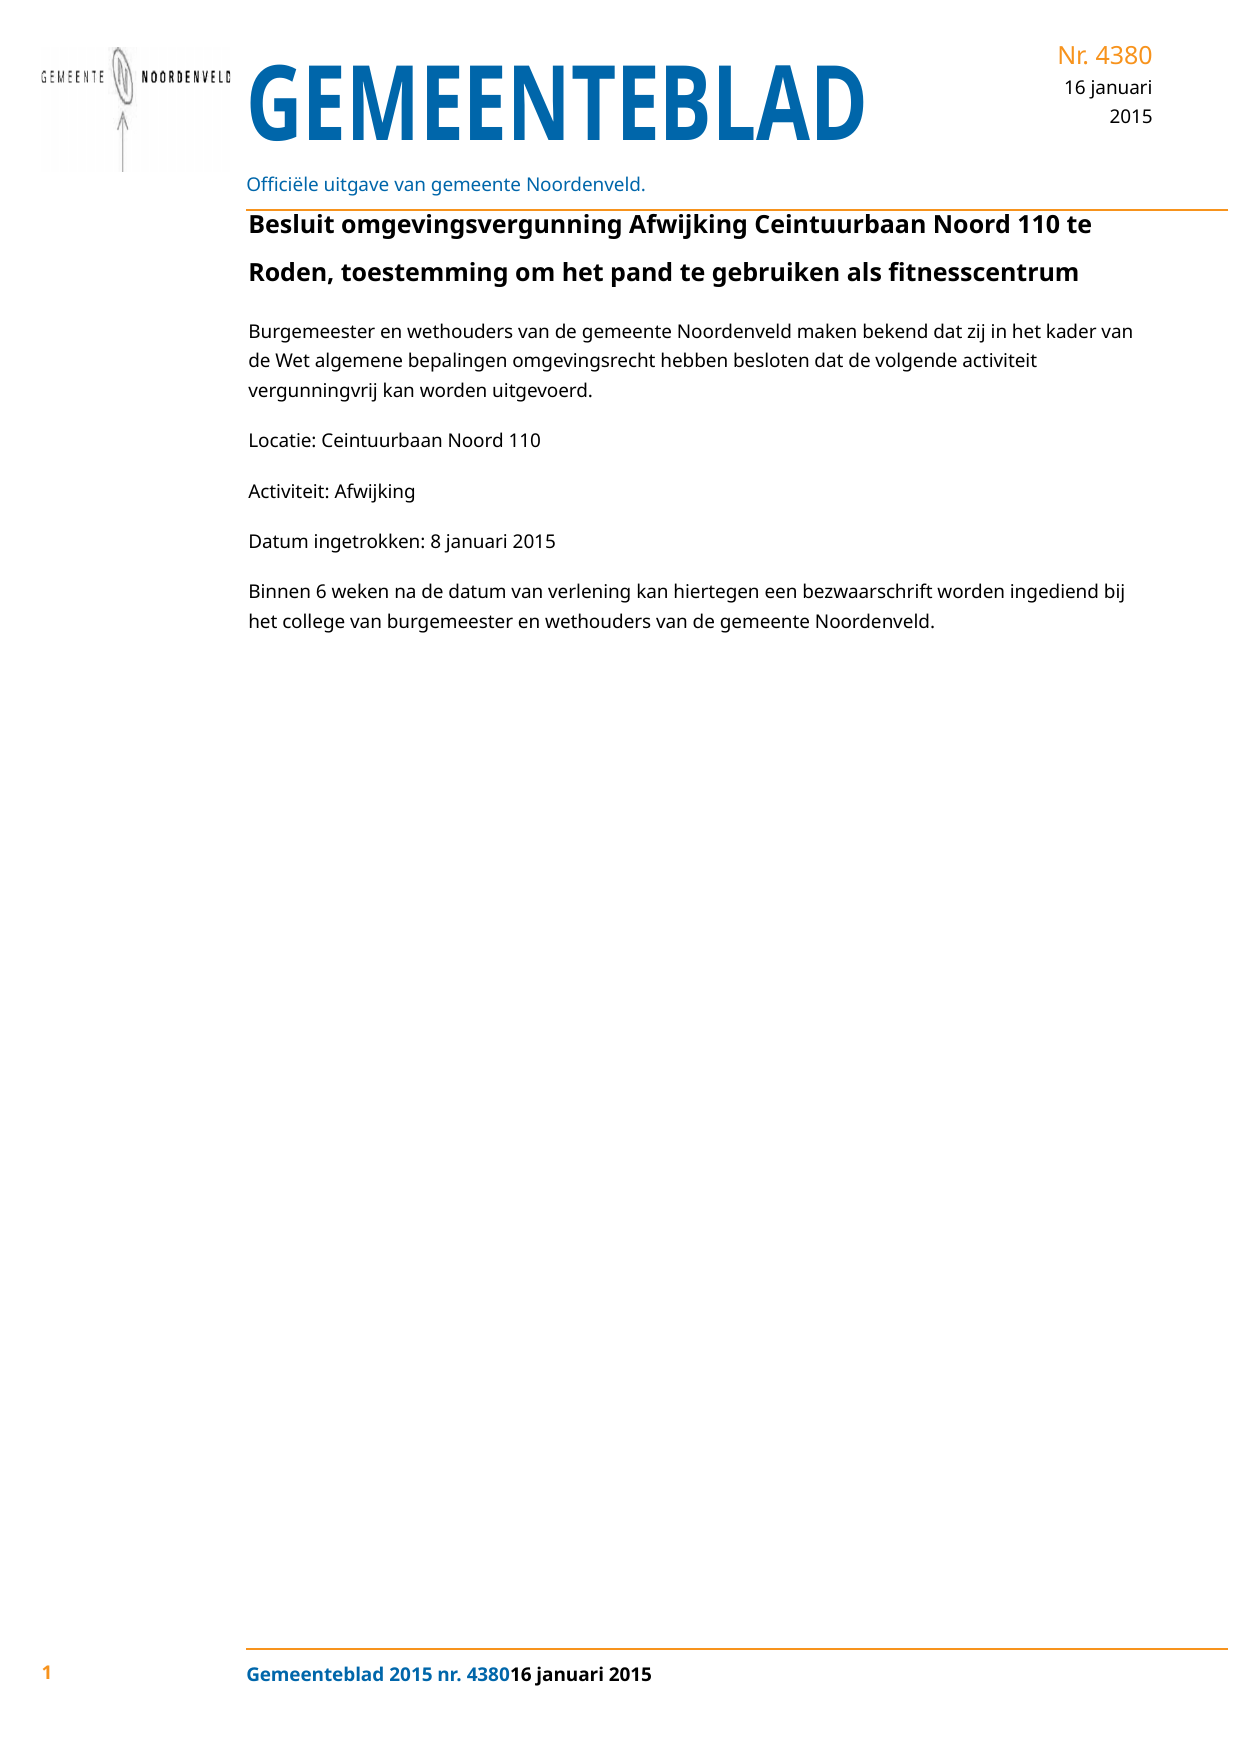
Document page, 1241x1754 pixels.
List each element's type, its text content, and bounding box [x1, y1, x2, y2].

text Locatie: Ceintuurbaan Noord 110 [248, 427, 1152, 453]
picture [41, 47, 231, 172]
text Binnen 6 weken na de datum van verlening kan hiertegen een bezwaarschrift worden ingediend bij het college van burgemeester en wethouders van de gemeente Noordenveld. [248, 579, 1152, 634]
text Datum ingetrokken: 8 januari 2015 [248, 528, 1152, 554]
text Besluit omgevingsvergunning Afwijking Ceintuurbaan Noord 110 te Roden, toestemming om het pand te gebruiken als fitnesscentrum [248, 211, 1152, 288]
text Activiteit: Afwijking [248, 478, 1152, 504]
text Burgemeester en wethouders van de gemeente Noordenveld maken bekend dat zij in het kader van de Wet algemene bepalingen omgevingsrecht hebben besloten dat de volgende activiteit vergunningvrij kan worden uitgevoerd. [248, 318, 1152, 403]
